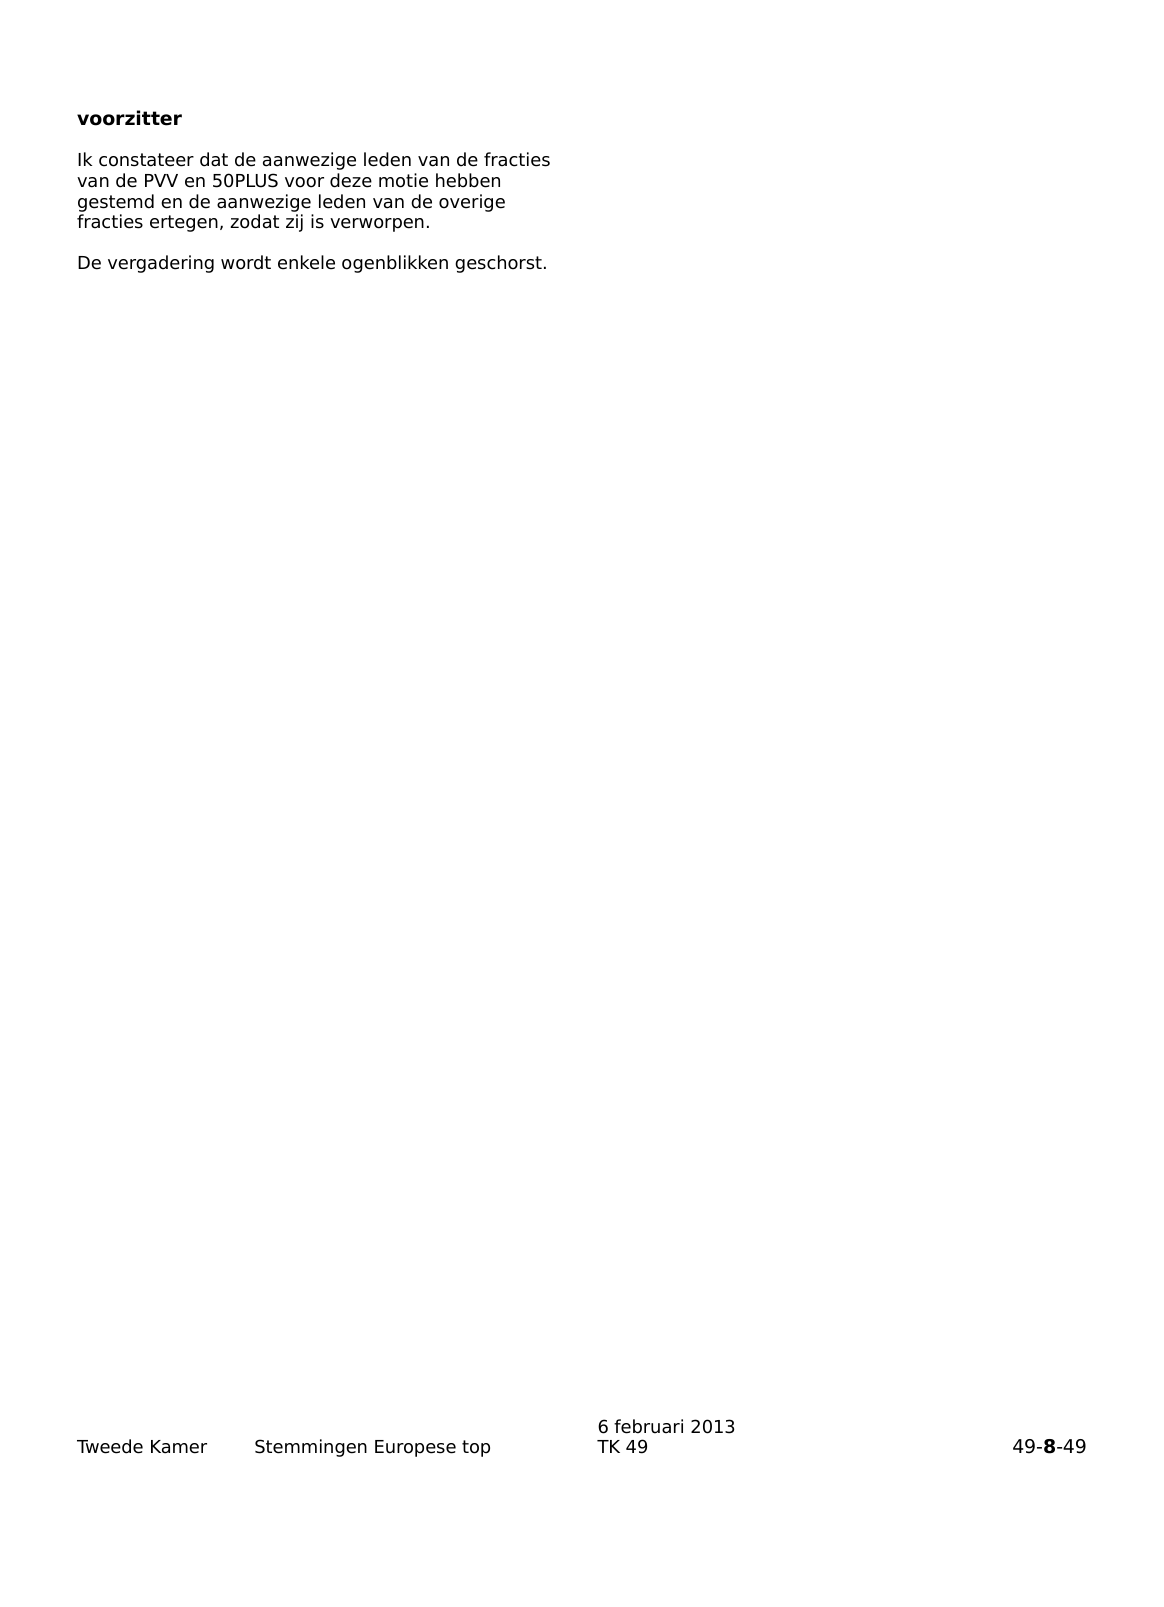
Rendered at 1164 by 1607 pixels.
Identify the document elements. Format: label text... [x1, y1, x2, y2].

text De vergadering wordt enkele ogenblikken geschorst. [77, 253, 567, 274]
text Ik constateer dat de aanwezige leden van de fracties van de PVV en 50PLUS voor deze motie hebben gestemd en de aanwezige leden van de overige fracties ertegen, zodat zij is verworpen. [77, 150, 567, 233]
